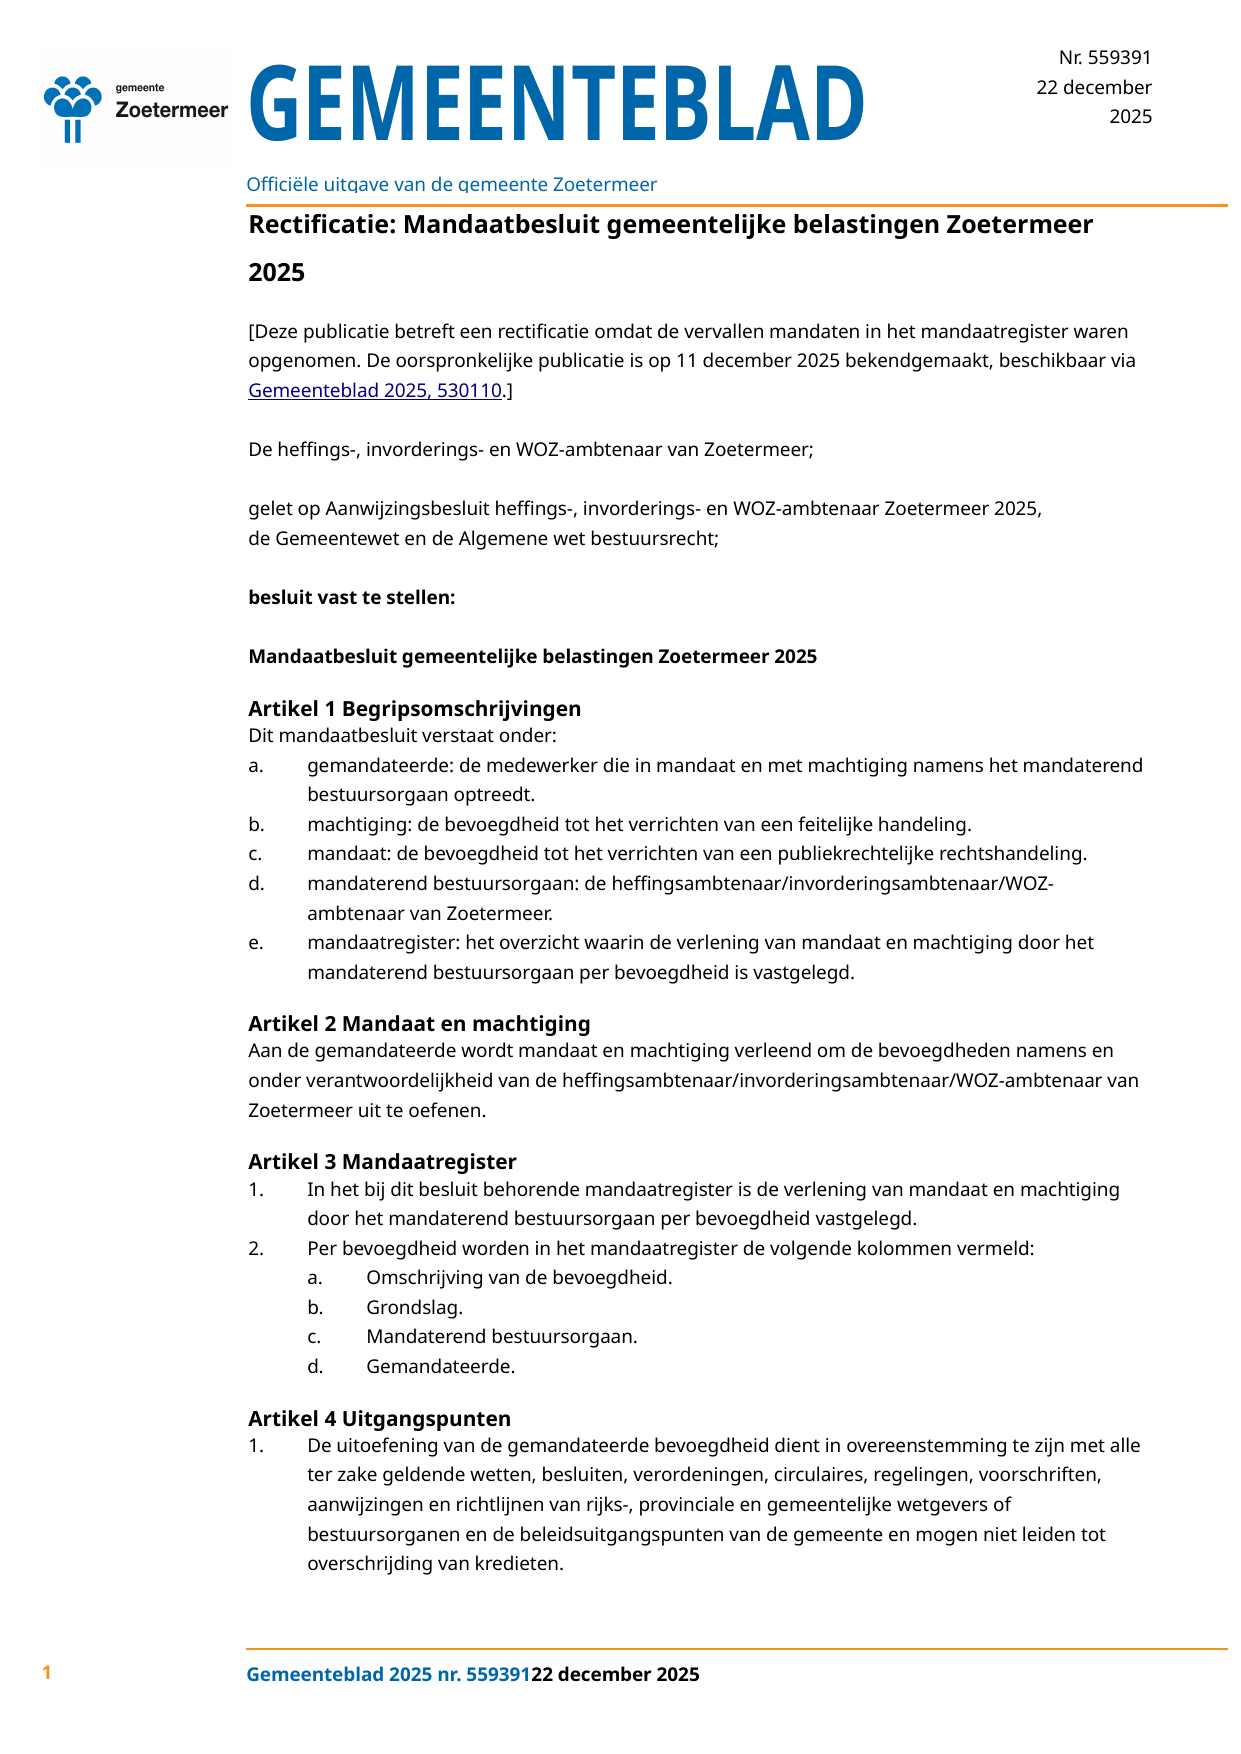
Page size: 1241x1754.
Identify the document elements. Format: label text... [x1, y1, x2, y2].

text Rectificatie: Mandaatbesluit gemeentelijke belastingen Zoetermeer 2025 [248, 207, 1152, 288]
list Grondslag. [307, 1294, 1152, 1320]
list gemandateerde: de medewerker die in mandaat en met machtiging namens het mandaterend bestuursorgaan optreedt. [248, 752, 1152, 807]
list In het bij dit besluit behorende mandaatregister is de verlening van mandaat en machtiging door het mandaterend bestuursorgaan per bevoegdheid vastgelegd. [248, 1176, 1152, 1231]
text Aan de gemandateerde wordt mandaat en machtiging verleend om de bevoegdheden namens en onder verantwoordelijkheid van de heffingsambtenaar/invorderingsambtenaar/WOZ-ambtenaar van Zoetermeer uit te oefenen. [248, 1038, 1152, 1123]
list machtiging: de bevoegdheid tot het verrichten van een feitelijke handeling. [248, 811, 1152, 837]
list mandaat: de bevoegdheid tot het verrichten van een publiekrechtelijke rechtshandeling. [248, 841, 1152, 866]
text Artikel 1 Begripsomschrijvingen [248, 694, 1152, 722]
list mandaatregister: het overzicht waarin de verlening van mandaat en machtiging door het mandaterend bestuursorgaan per bevoegdheid is vastgelegd. [248, 929, 1152, 984]
text de Gemeentewet en de Algemene wet bestuursrecht; [248, 525, 1152, 551]
text Artikel 4 Uitgangspunten [248, 1404, 1152, 1432]
list Omschrijving van de bevoegdheid. [307, 1264, 1152, 1290]
list Gemandateerde. [307, 1353, 1152, 1379]
text gelet op Aanwijzingsbesluit heffings-, invorderings- en WOZ-ambtenaar Zoetermeer 2025, [248, 495, 1152, 521]
text besluit vast te stellen: [248, 584, 1152, 610]
list Mandaterend bestuursorgaan. [307, 1324, 1152, 1349]
text Artikel 2 Mandaat en machtiging [248, 1009, 1152, 1038]
list De uitoefening van de gemandateerde bevoegdheid dient in overeenstemming te zijn met alle ter zake geldende wetten, besluiten, verordeningen, circulaires, regelingen, voorschriften, aanwijzingen en richtlijnen van rijks-, provinciale en gemeentelijke wetgevers of bestuursorganen en de beleidsuitgangspunten van de gemeente en mogen niet leiden tot overschrijding van kredieten. [248, 1432, 1152, 1576]
list Per bevoegdheid worden in het mandaatregister de volgende kolommen vermeld: [248, 1235, 1152, 1261]
text [Deze publicatie betreft een rectificatie omdat de vervallen mandaten in het mandaatregister waren opgenomen. De oorspronkelijke publicatie is op 11 december 2025 bekendgemaakt, beschikbaar via Gemeenteblad 2025, 530110.] [248, 318, 1152, 403]
text Mandaatbesluit gemeentelijke belastingen Zoetermeer 2025 [248, 643, 1152, 669]
text De heffings-, invorderings- en WOZ-ambtenaar van Zoetermeer; [248, 436, 1152, 462]
text Artikel 3 Mandaatregister [248, 1147, 1152, 1176]
picture [41, 47, 231, 172]
text Dit mandaatbesluit verstaat onder: [248, 722, 1152, 748]
list mandaterend bestuursorgaan: de heffingsambtenaar/invorderingsambtenaar/WOZ-ambtenaar van Zoetermeer. [248, 870, 1152, 925]
